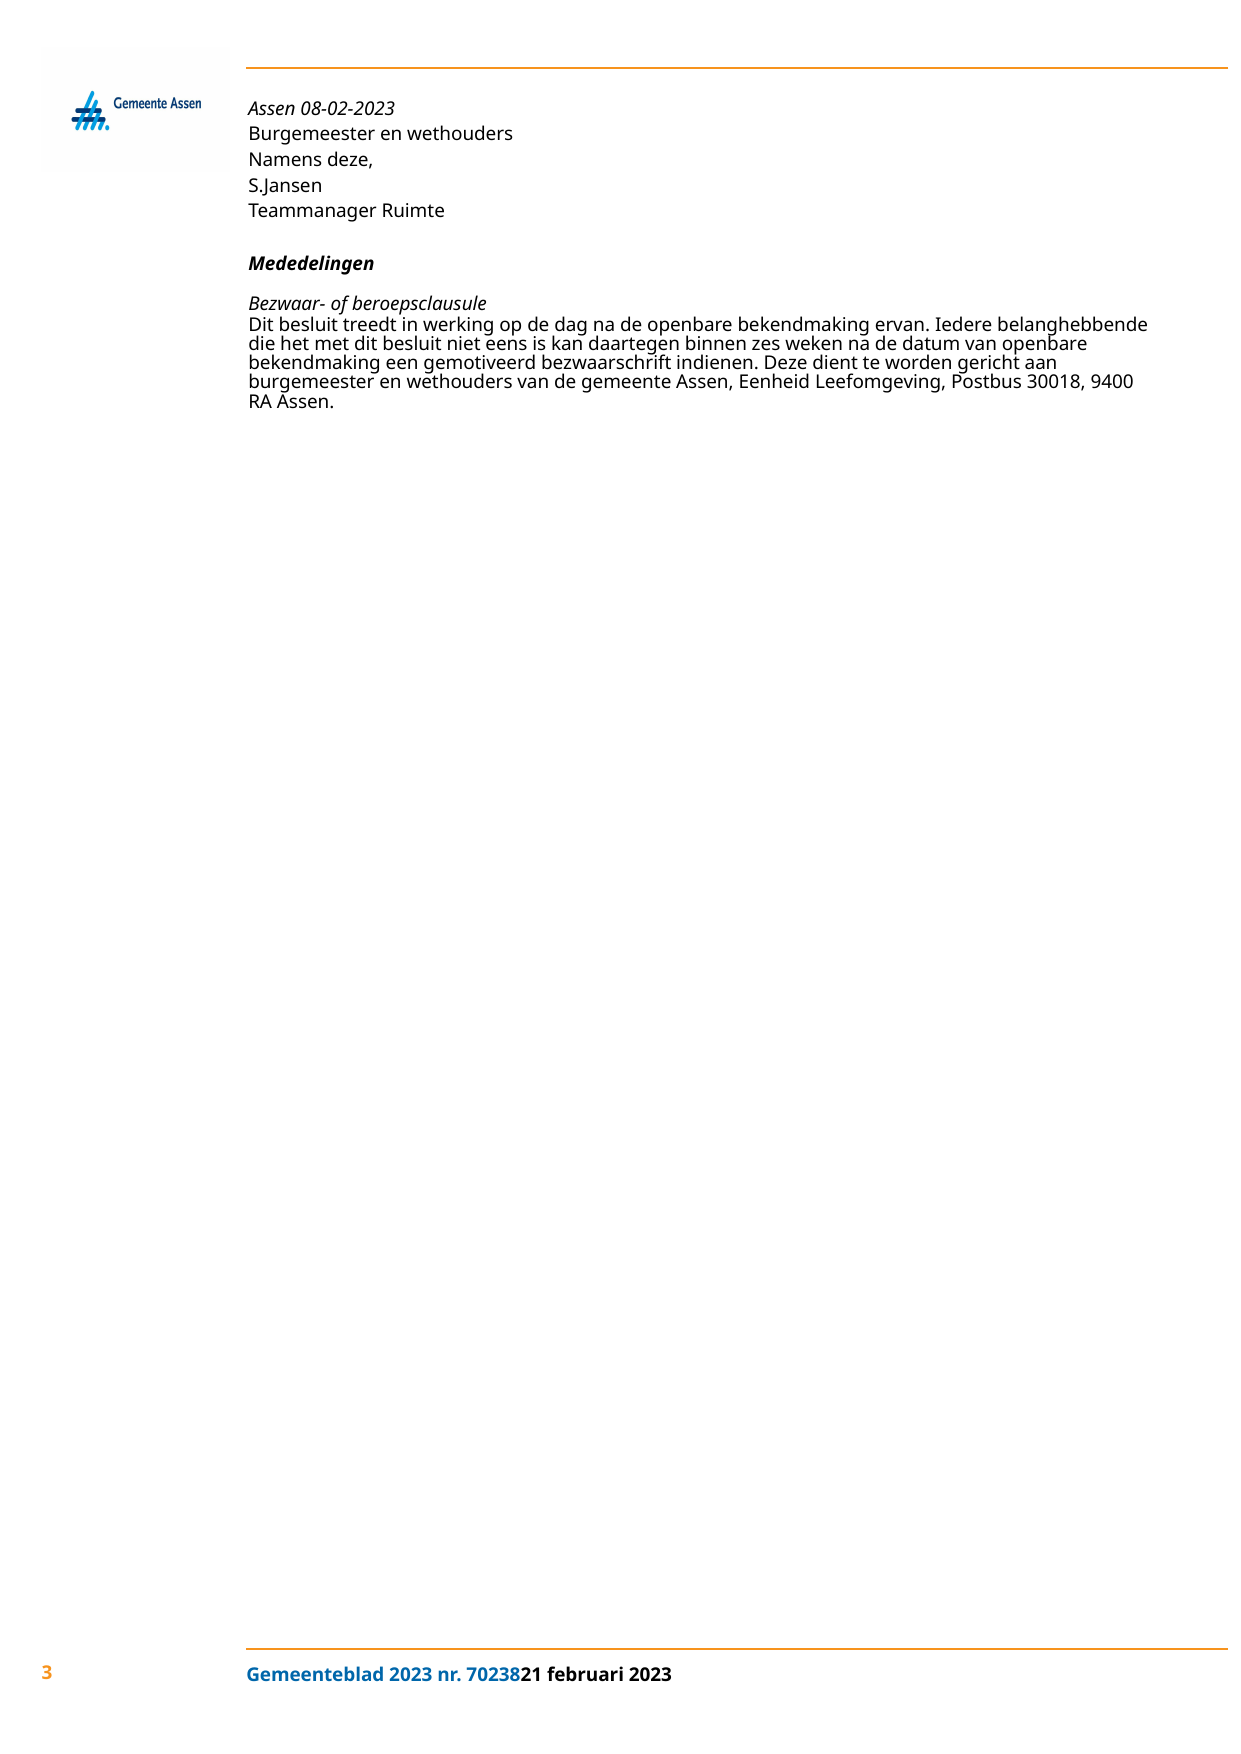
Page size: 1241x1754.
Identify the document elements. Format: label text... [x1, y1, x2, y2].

text Mededelingen [248, 251, 1152, 276]
text Bezwaar- of beroepsclausule [248, 290, 1152, 316]
text Teammanager Ruimte [248, 198, 1152, 223]
text Namens deze, [248, 146, 1152, 172]
text S.Jansen [248, 172, 1152, 198]
picture [41, 47, 231, 172]
text Assen 08-02-2023 [248, 95, 1152, 121]
text Dit besluit treedt in werking op de dag na de openbare bekendmaking ervan. Iedere belanghebbende die het met dit besluit niet eens is kan daartegen binnen zes weken na de datum van openbare bekendmaking een gemotiveerd bezwaarschrift indienen. Deze dient te worden gericht aan burgemeester en wethouders van de gemeente Assen, Eenheid Leefomgeving, Postbus 30018, 9400 RA Assen. [248, 316, 1152, 412]
text Burgemeester en wethouders [248, 121, 1152, 146]
